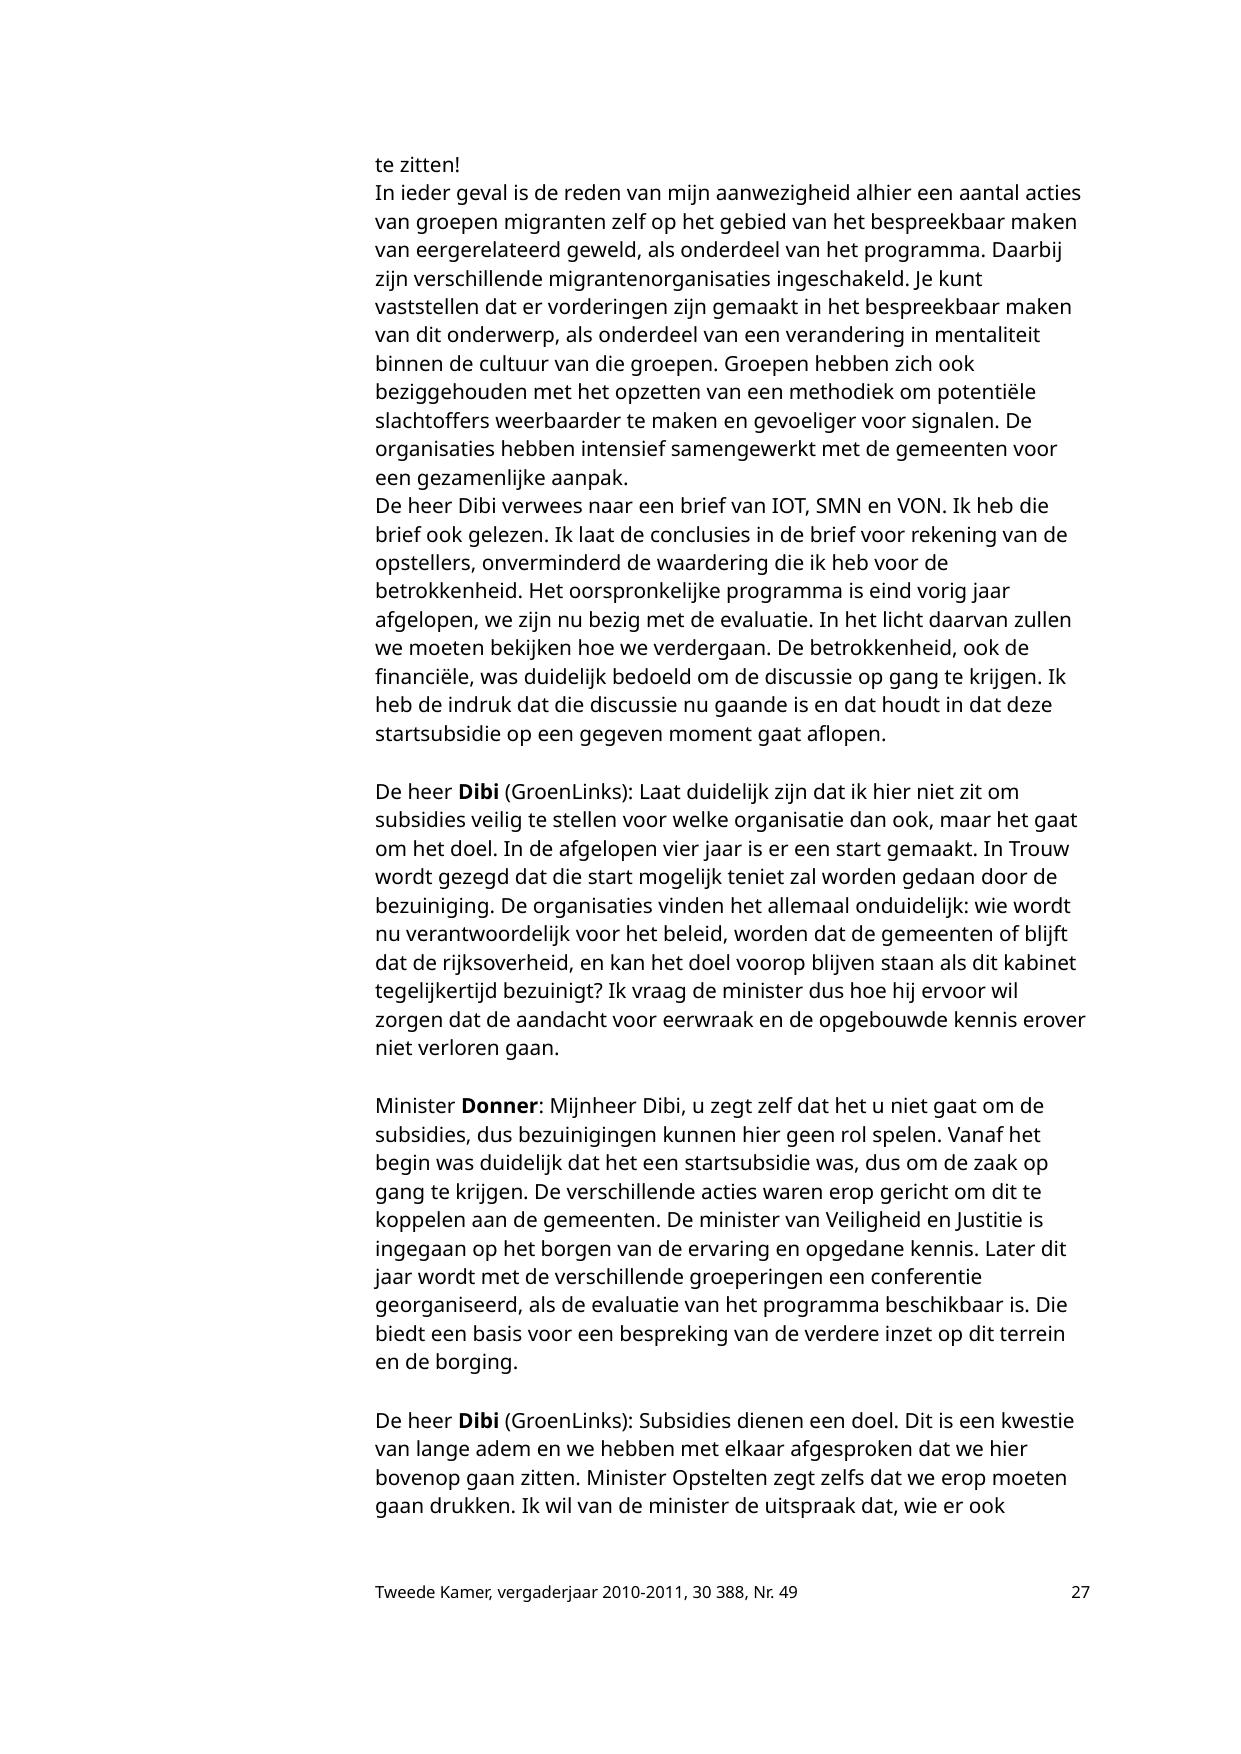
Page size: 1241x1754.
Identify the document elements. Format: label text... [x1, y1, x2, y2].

text De heer Dibi verwees naar een brief van IOT, SMN en VON. Ik heb die brief ook gelezen. Ik laat de conclusies in de brief voor rekening van de opstellers, onverminderd de waardering die ik heb voor de betrokkenheid. Het oorspronkelijke programma is eind vorig jaar afgelopen, we zijn nu bezig met de evaluatie. In het licht daarvan zullen we moeten bekijken hoe we verdergaan. De betrokkenheid, ook de financiële, was duidelijk bedoeld om de discussie op gang te krijgen. Ik heb de indruk dat die discussie nu gaande is en dat houdt in dat deze startsubsidie op een gegeven moment gaat aflopen. [375, 491, 1090, 747]
text Minister Donner: Mijnheer Dibi, u zegt zelf dat het u niet gaat om de subsidies, dus bezuinigingen kunnen hier geen rol spelen. Vanaf het begin was duidelijk dat het een startsubsidie was, dus om de zaak op gang te krijgen. De verschillende acties waren erop gericht om dit te koppelen aan de gemeenten. De minister van Veiligheid en Justitie is ingegaan op het borgen van de ervaring en opgedane kennis. Later dit jaar wordt met de verschillende groeperingen een conferentie georganiseerd, als de evaluatie van het programma beschikbaar is. Die biedt een basis voor een bespreking van de verdere inzet op dit terrein en de borging. [375, 1092, 1090, 1376]
text De heer Dibi (GroenLinks): Laat duidelijk zijn dat ik hier niet zit om subsidies veilig te stellen voor welke organisatie dan ook, maar het gaat om het doel. In de afgelopen vier jaar is er een start gemaakt. In Trouw wordt gezegd dat die start mogelijk teniet zal worden gedaan door de bezuiniging. De organisaties vinden het allemaal onduidelijk: wie wordt nu verantwoordelijk voor het beleid, worden dat de gemeenten of blijft dat de rijksoverheid, en kan het doel voorop blijven staan als dit kabinet tegelijkertijd bezuinigt? Ik vraag de minister dus hoe hij ervoor wil zorgen dat de aandacht voor eerwraak en de opgebouwde kennis erover niet verloren gaan. [375, 777, 1090, 1062]
text De heer Dibi (GroenLinks): Subsidies dienen een doel. Dit is een kwestie van lange adem en we hebben met elkaar afgesproken dat we hier bovenop gaan zitten. Minister Opstelten zegt zelfs dat we erop moeten gaan drukken. Ik wil van de minister de uitspraak dat, wie er ook [375, 1406, 1090, 1520]
text te zitten! [375, 150, 1090, 178]
text In ieder geval is de reden van mijn aanwezigheid alhier een aantal acties van groepen migranten zelf op het gebied van het bespreekbaar maken van eergerelateerd geweld, als onderdeel van het programma. Daarbij zijn verschillende migrantenorganisaties ingeschakeld. Je kunt vaststellen dat er vorderingen zijn gemaakt in het bespreekbaar maken van dit onderwerp, als onderdeel van een verandering in mentaliteit binnen de cultuur van die groepen. Groepen hebben zich ook beziggehouden met het opzetten van een methodiek om potentiële slachtoffers weerbaarder te maken en gevoeliger voor signalen. De organisaties hebben intensief samengewerkt met de gemeenten voor een gezamenlijke aanpak. [375, 178, 1090, 491]
